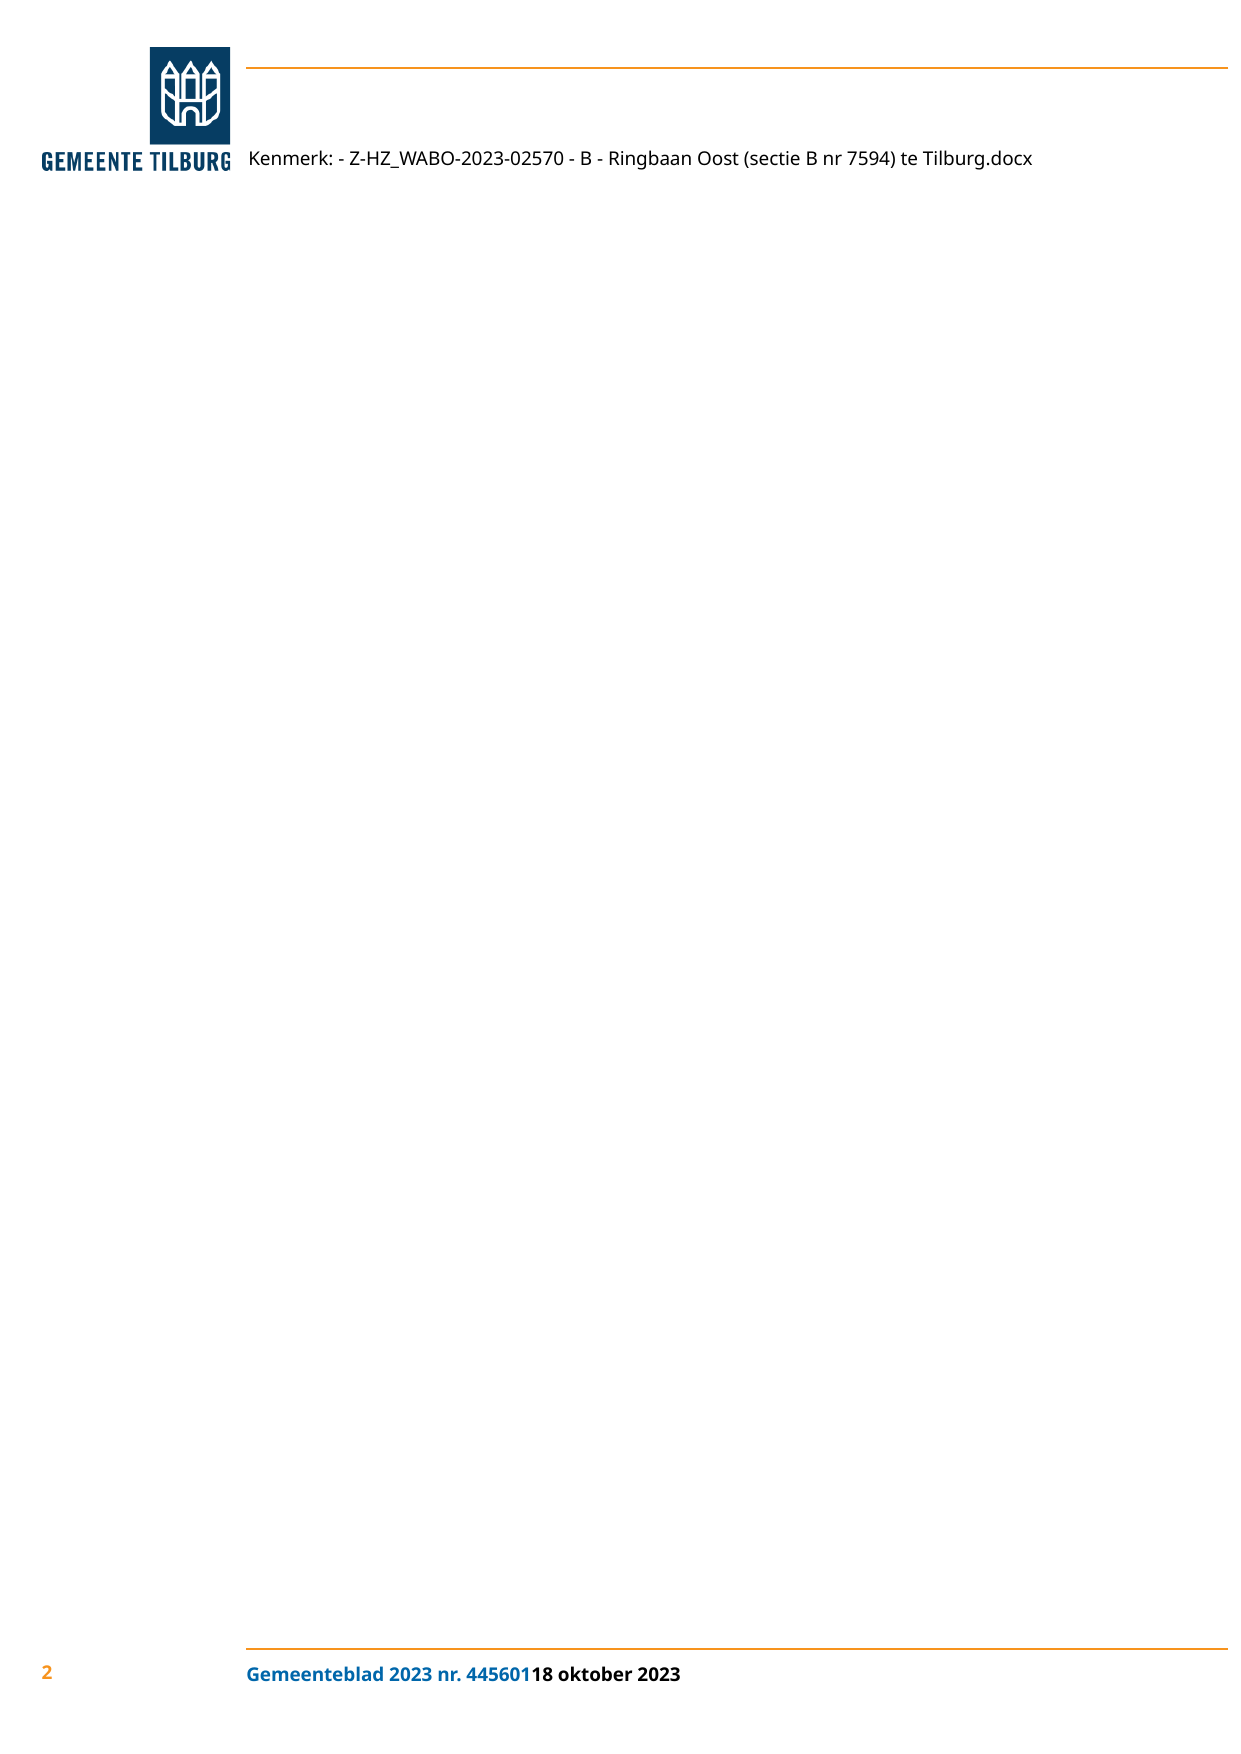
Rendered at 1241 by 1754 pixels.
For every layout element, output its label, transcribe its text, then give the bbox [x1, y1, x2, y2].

text Kenmerk: - Z-HZ_WABO-2023-02570 - B - Ringbaan Oost (sectie B nr 7594) te Tilburg.docx [248, 145, 1152, 171]
picture [41, 47, 231, 172]
